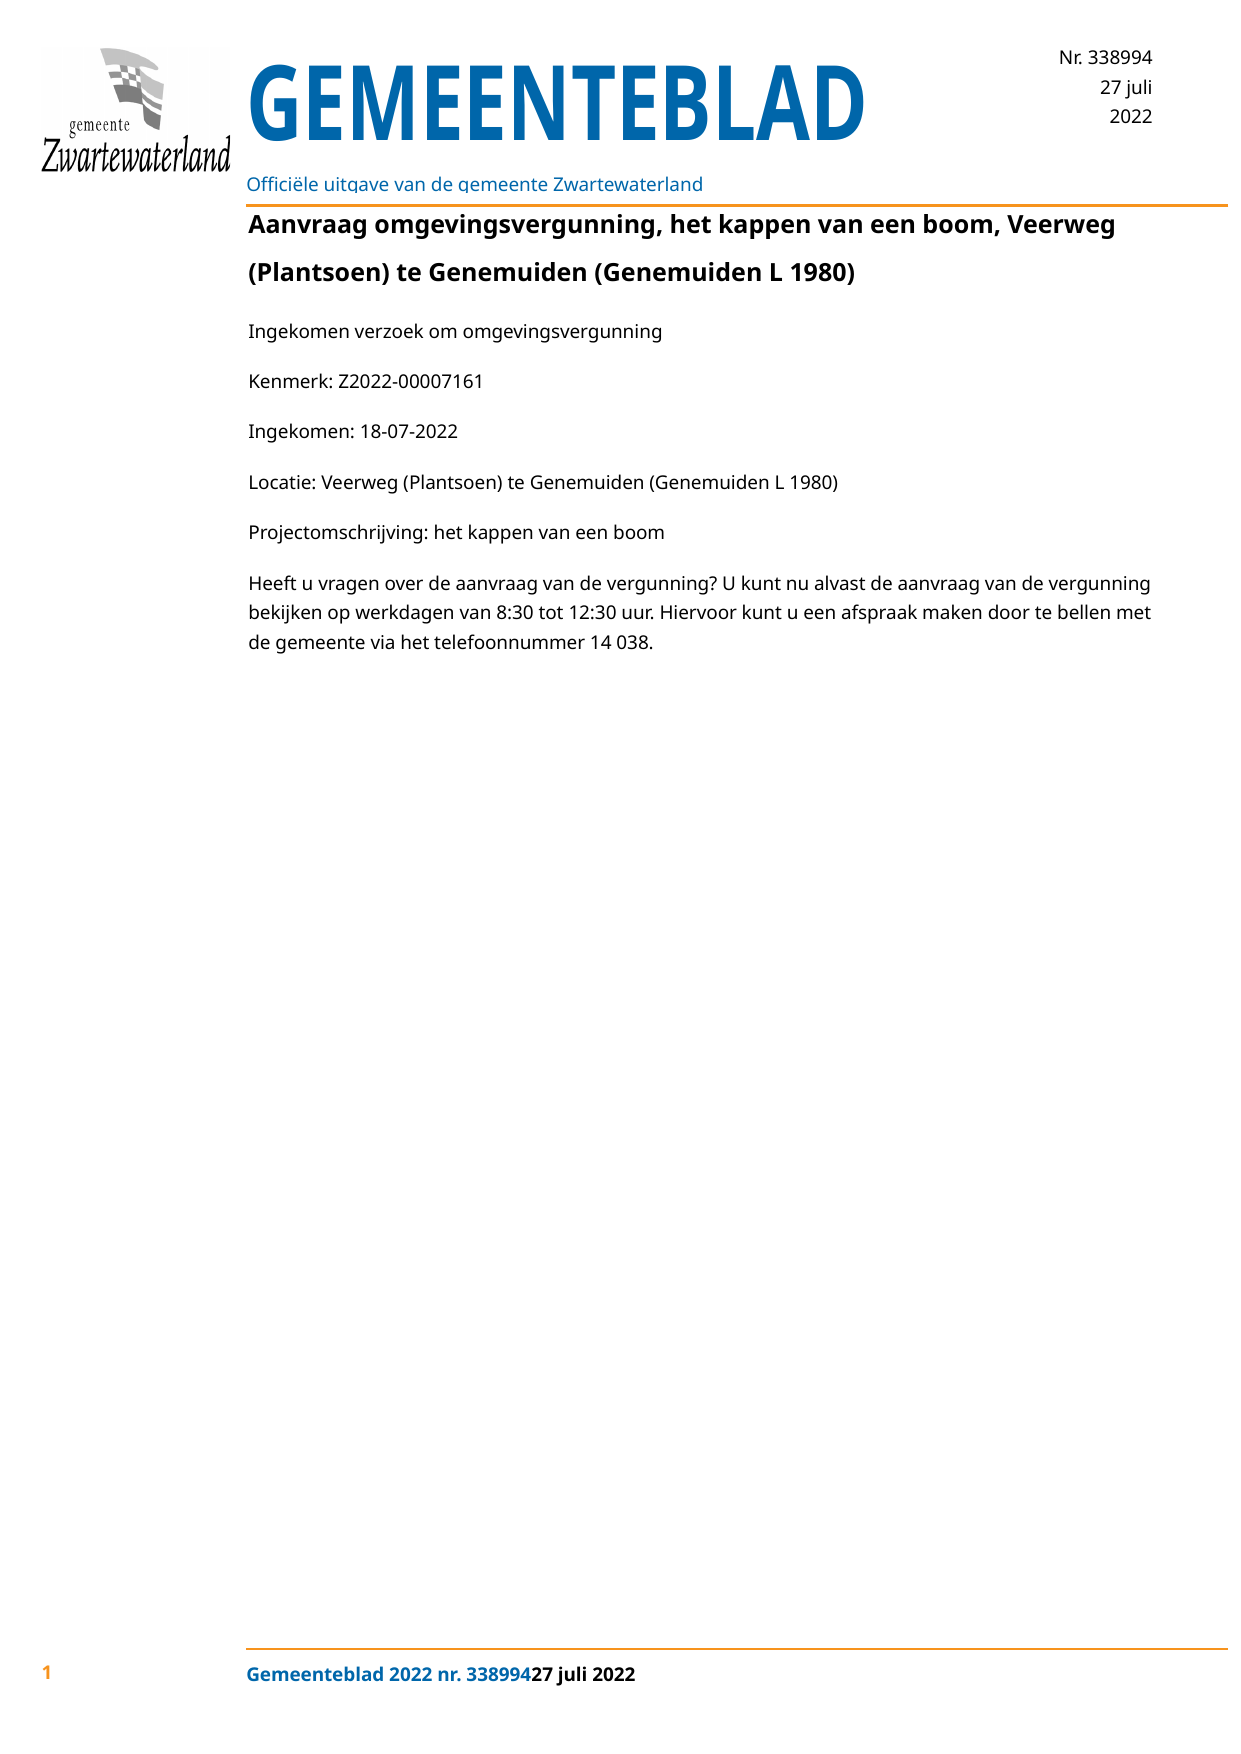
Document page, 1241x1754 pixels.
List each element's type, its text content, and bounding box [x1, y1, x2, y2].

text Locatie: Veerweg (Plantsoen) te Genemuiden (Genemuiden L 1980) [248, 469, 1152, 495]
text Kenmerk: Z2022-00007161 [248, 368, 1152, 394]
text Ingekomen verzoek om omgevingsvergunning [248, 318, 1152, 344]
text Projectomschrijving: het kappen van een boom [248, 519, 1152, 545]
text Aanvraag omgevingsvergunning, het kappen van een boom, Veerweg (Plantsoen) te Genemuiden (Genemuiden L 1980) [248, 207, 1152, 288]
text Ingekomen: 18-07-2022 [248, 419, 1152, 444]
text Heeft u vragen over de aanvraag van de vergunning? U kunt nu alvast de aanvraag van de vergunning bekijken op werkdagen van 8:30 tot 12:30 uur. Hiervoor kunt u een afspraak maken door te bellen met de gemeente via het telefoonnummer 14 038. [248, 570, 1152, 655]
picture [41, 47, 231, 172]
